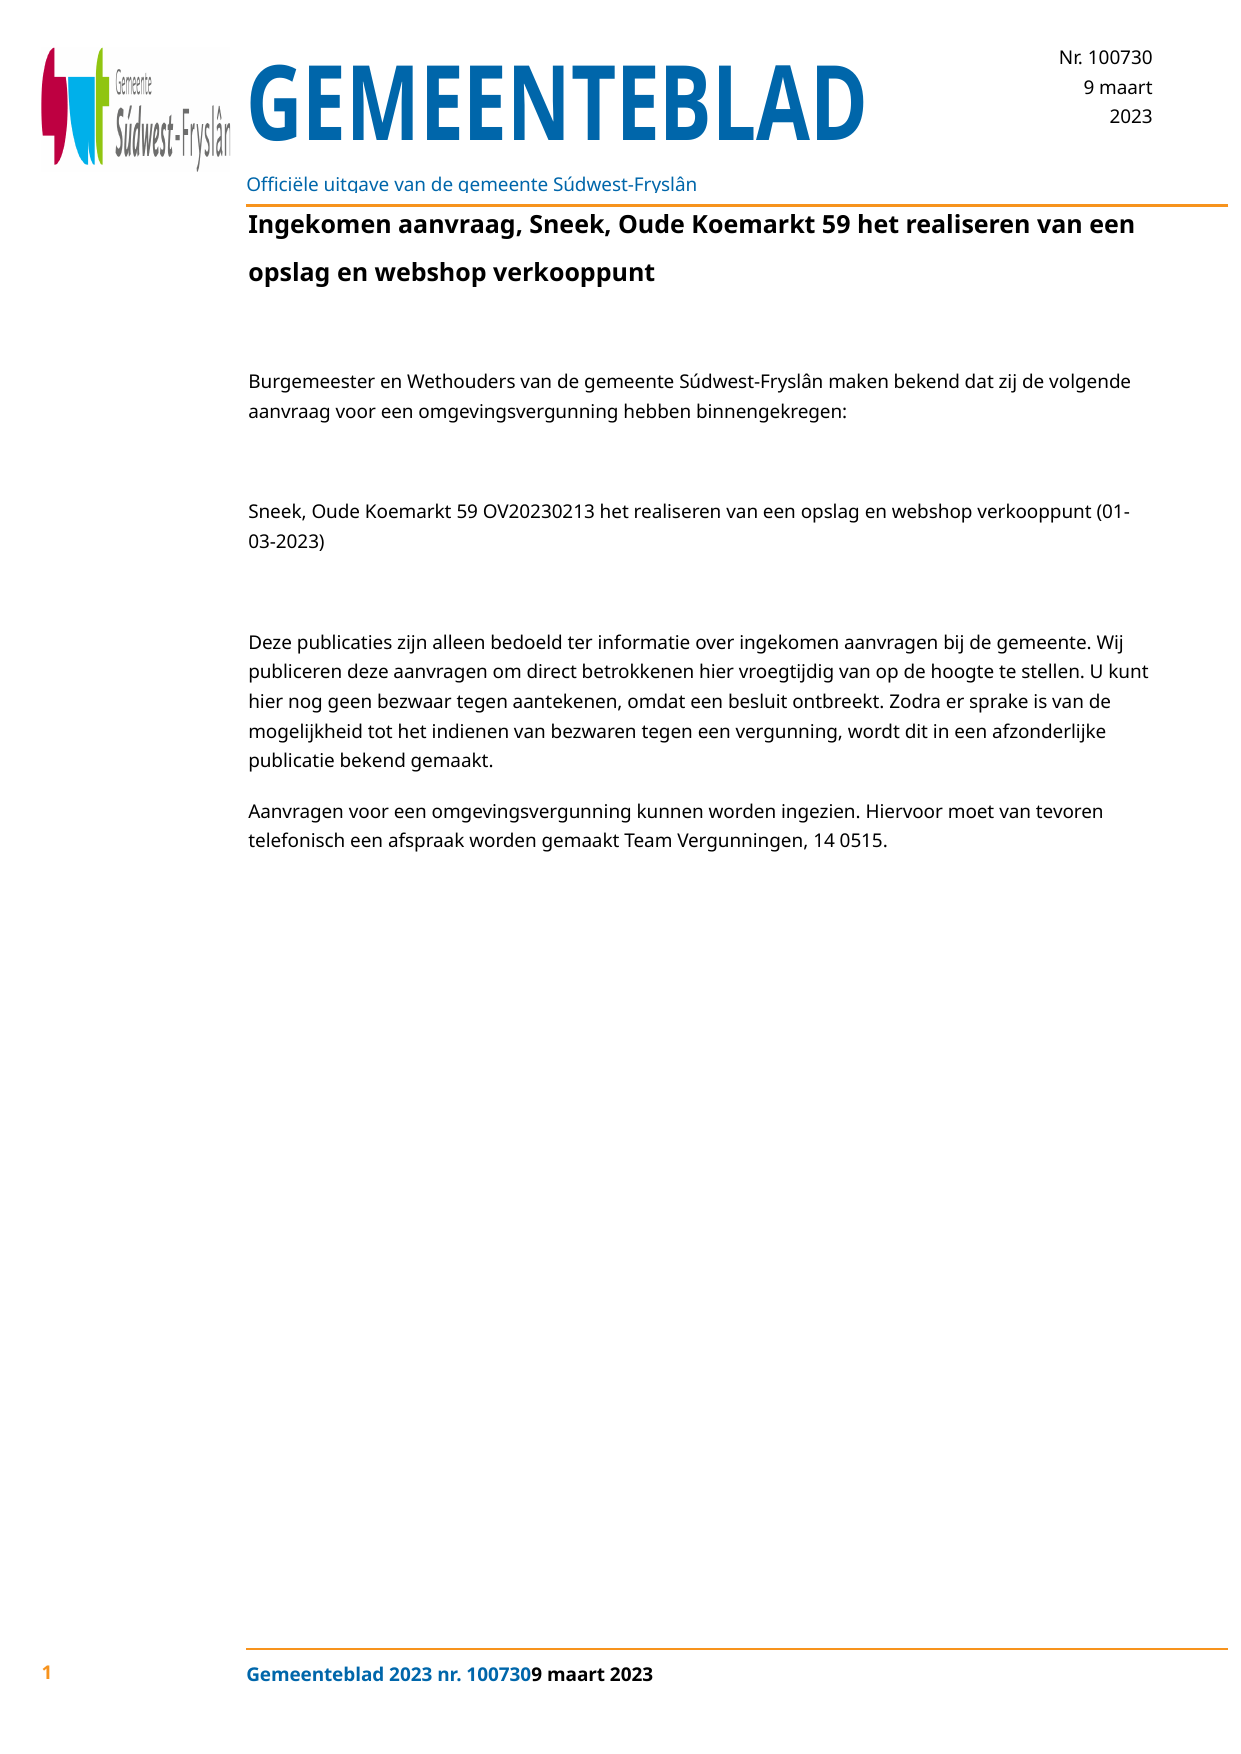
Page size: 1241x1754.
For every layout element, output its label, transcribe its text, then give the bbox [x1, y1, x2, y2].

text Deze publicaties zijn alleen bedoeld ter informatie over ingekomen aanvragen bij de gemeente. Wij publiceren deze aanvragen om direct betrokkenen hier vroegtijdig van op de hoogte te stellen. U kunt hier nog geen bezwaar tegen aantekenen, omdat een besluit ontbreekt. Zodra er sprake is van de mogelijkheid tot het indienen van bezwaren tegen een vergunning, wordt dit in een afzonderlijke publicatie bekend gemaakt. [248, 629, 1152, 773]
text Aanvragen voor een omgevingsvergunning kunnen worden ingezien. Hiervoor moet van tevoren telefonisch een afspraak worden gemaakt Team Vergunningen, 14 0515. [248, 798, 1152, 853]
text Burgemeester en Wethouders van de gemeente Súdwest-Fryslân maken bekend dat zij de volgende aanvraag voor een omgevingsvergunning hebben binnengekregen: [248, 368, 1152, 424]
text Sneek, Oude Koemarkt 59 OV20230213 het realiseren van een opslag en webshop verkooppunt (01-03-2023) [248, 499, 1152, 554]
text Ingekomen aanvraag, Sneek, Oude Koemarkt 59 het realiseren van een opslag en webshop verkooppunt [248, 207, 1152, 288]
picture [41, 47, 231, 172]
